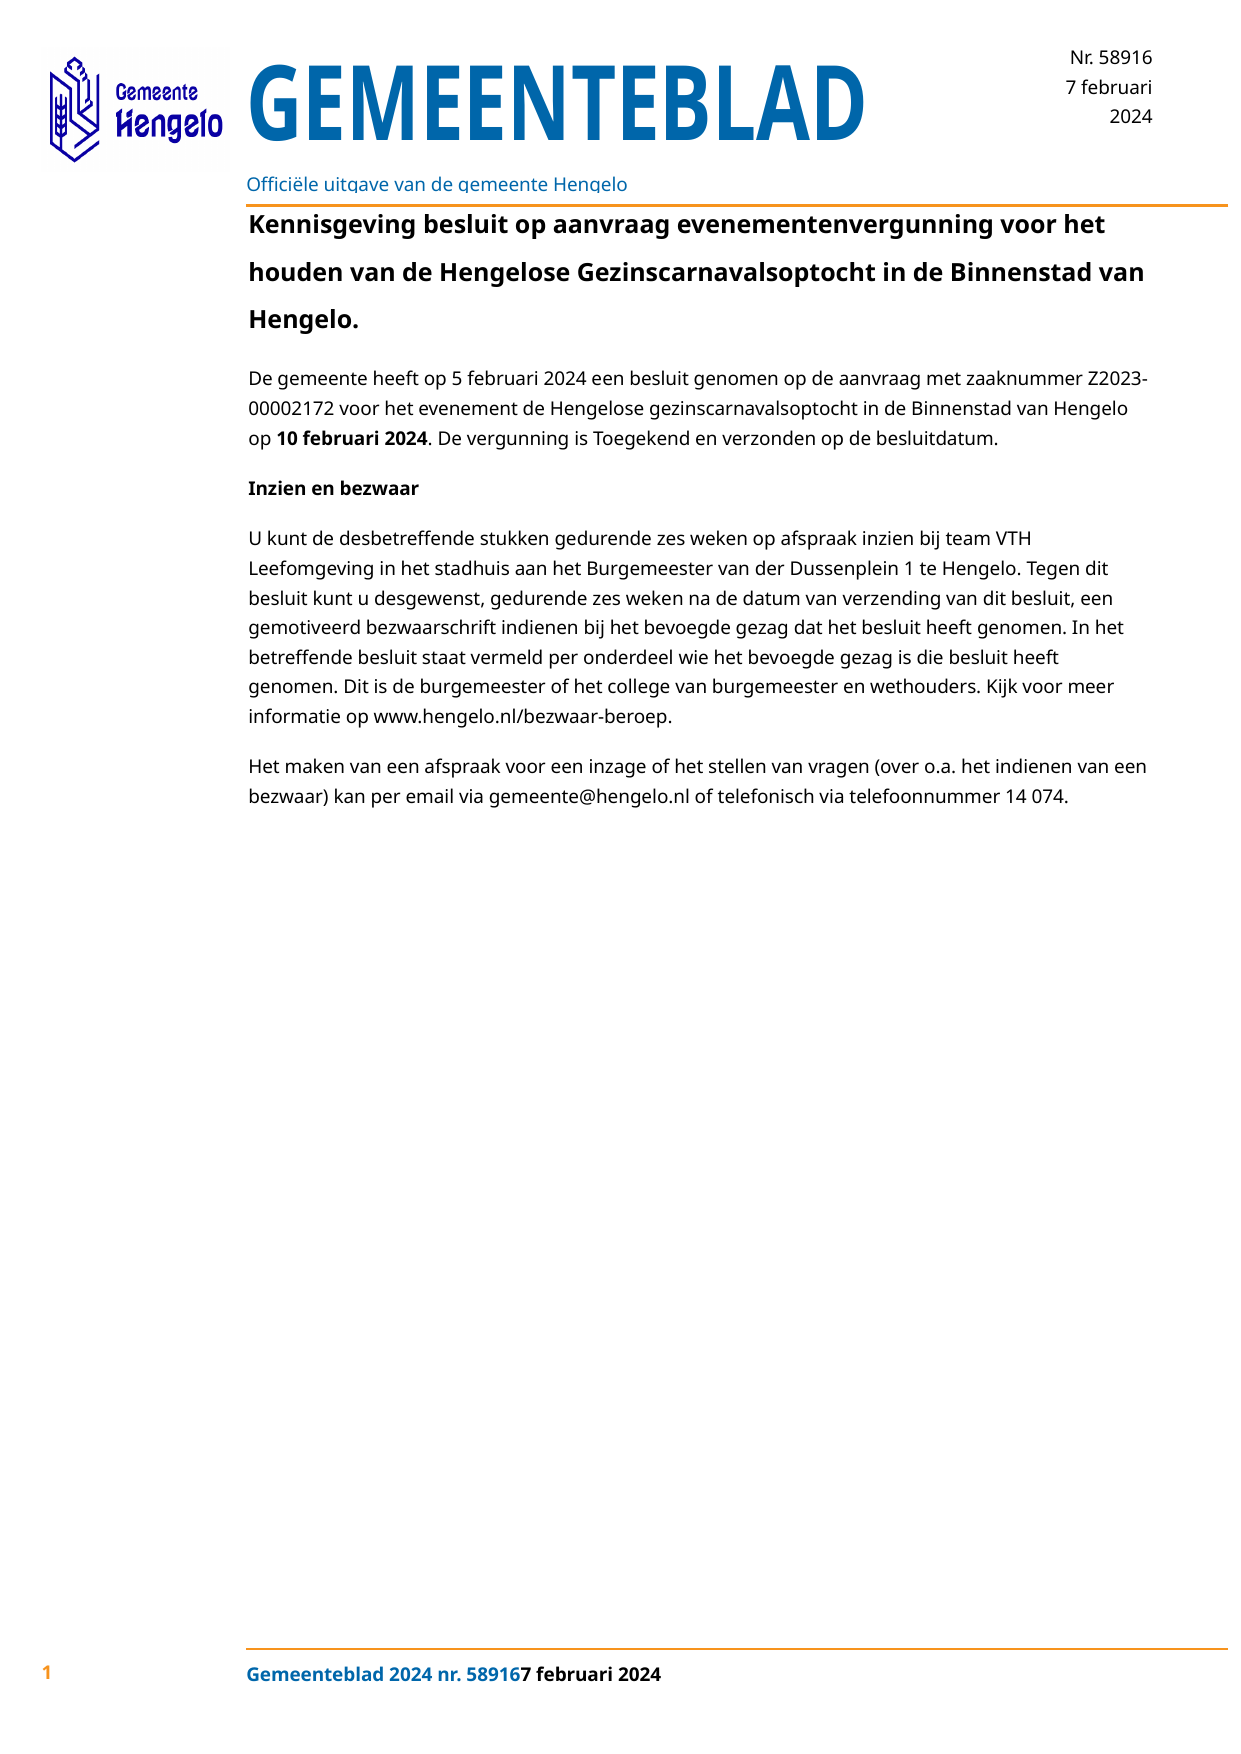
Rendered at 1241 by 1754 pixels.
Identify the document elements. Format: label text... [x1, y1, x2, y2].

text De gemeente heeft op 5 februari 2024 een besluit genomen op de aanvraag met zaaknummer Z2023-00002172 voor het evenement de Hengelose gezinscarnavalsoptocht in de Binnenstad van Hengelo op 10 februari 2024. De vergunning is Toegekend en verzonden op de besluitdatum. [248, 366, 1152, 450]
text Het maken van een afspraak voor een inzage of het stellen van vragen (over o.a. het indienen van een bezwaar) kan per email via gemeente@hengelo.nl of telefonisch via telefoonnummer 14 074. [248, 753, 1152, 809]
text Kennisgeving besluit op aanvraag evenementenvergunning voor het houden van de Hengelose Gezinscarnavalsoptocht in de Binnenstad van Hengelo. [248, 207, 1152, 336]
text Inzien en bezwaar [248, 475, 1152, 501]
text U kunt de desbetreffende stukken gedurende zes weken op afspraak inzien bij team VTH Leefomgeving in het stadhuis aan het Burgemeester van der Dussenplein 1 te Hengelo. Tegen dit besluit kunt u desgewenst, gedurende zes weken na de datum van verzending van dit besluit, een gemotiveerd bezwaarschrift indienen bij het bevoegde gezag dat het besluit heeft genomen. In het betreffende besluit staat vermeld per onderdeel wie het bevoegde gezag is die besluit heeft genomen. Dit is de burgemeester of het college van burgemeester en wethouders. Kijk voor meer informatie op www.hengelo.nl/bezwaar-beroep. [248, 526, 1152, 729]
picture [41, 47, 231, 172]
